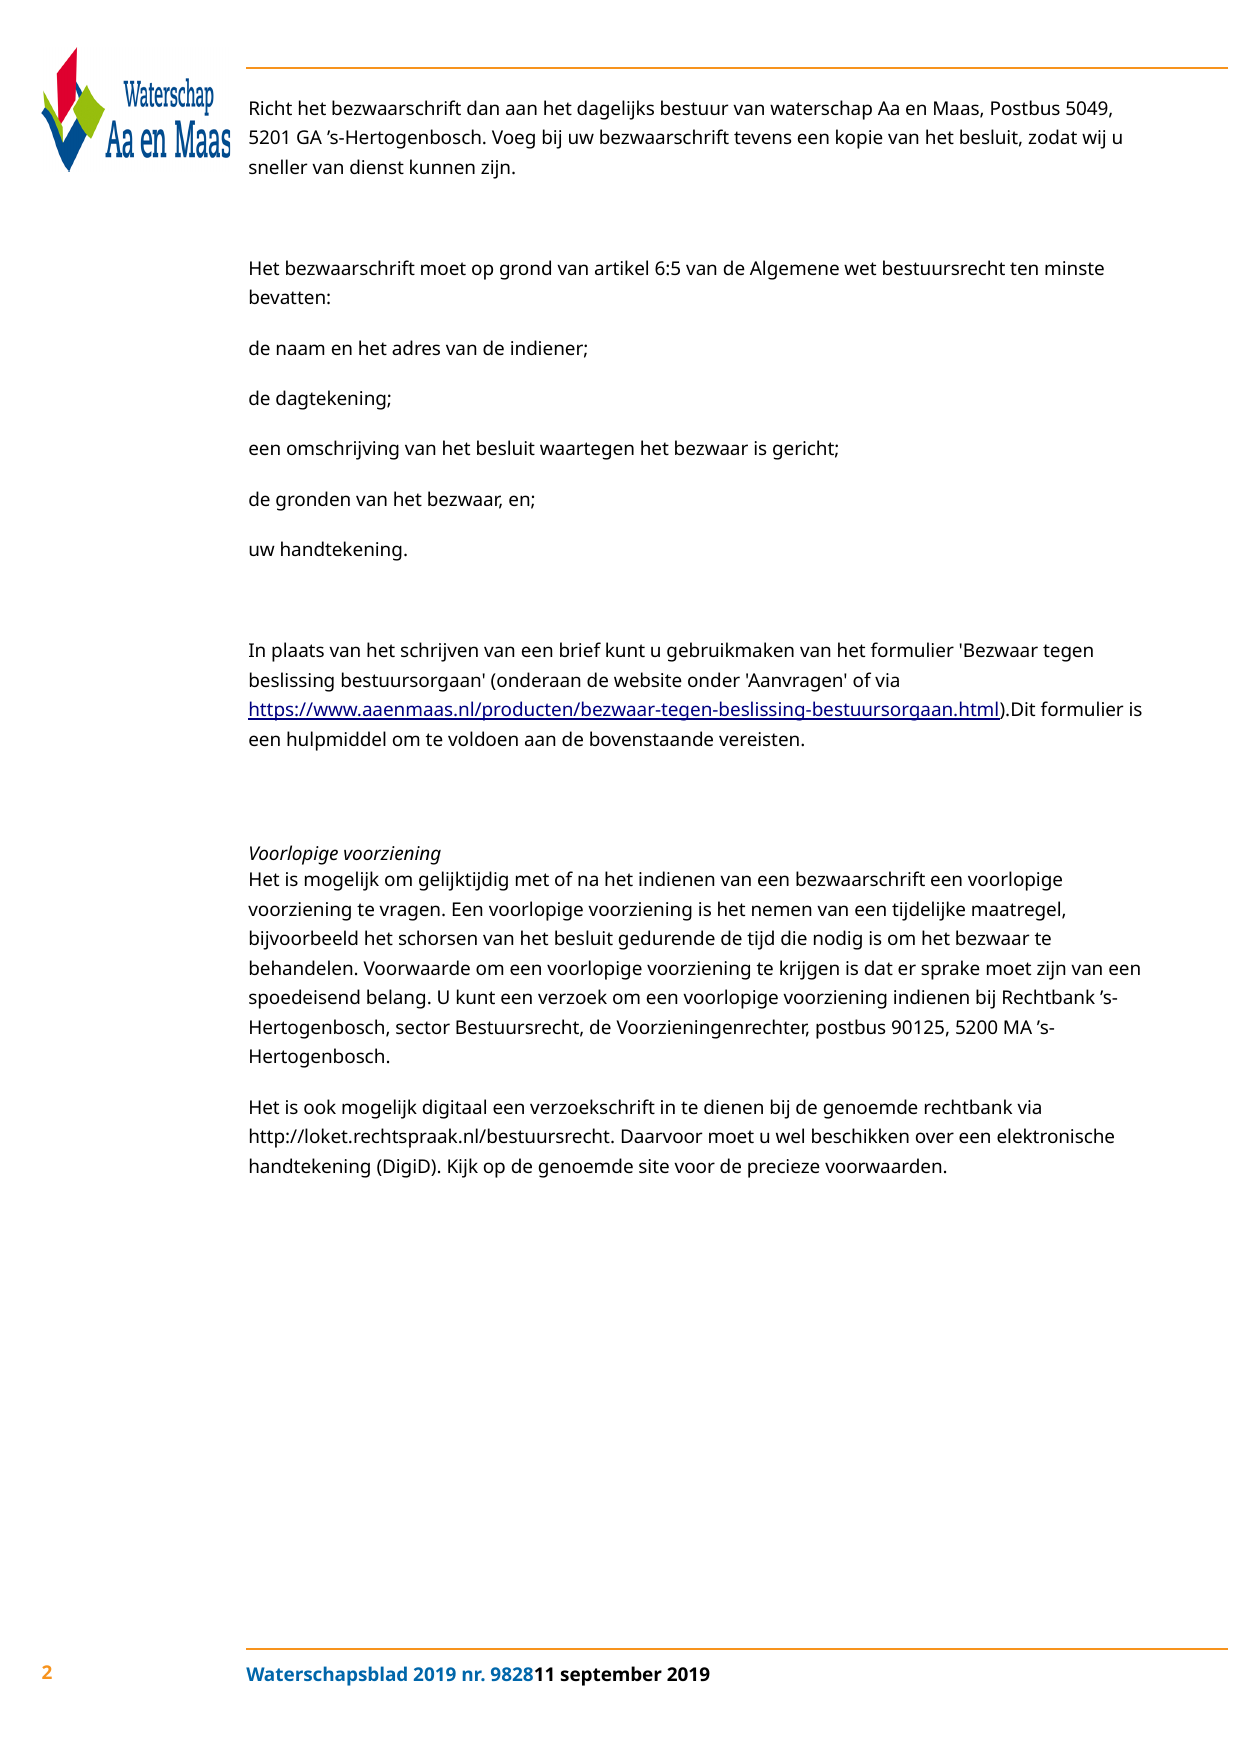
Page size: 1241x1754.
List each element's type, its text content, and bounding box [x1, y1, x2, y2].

text de gronden van het bezwaar, en; [248, 486, 1152, 512]
text uw handtekening. [248, 536, 1152, 562]
text Voorlopige voorziening [248, 840, 1152, 866]
text Het is ook mogelijk digitaal een verzoekschrift in te dienen bij de genoemde rechtbank via http://loket.rechtspraak.nl/bestuursrecht. Daarvoor moet u wel beschikken over een elektronische handtekening (DigiD). Kijk op de genoemde site voor de precieze voorwaarden. [248, 1094, 1152, 1179]
picture [41, 47, 231, 172]
text Het is mogelijk om gelijktijdig met of na het indienen van een bezwaarschrift een voorlopige voorziening te vragen. Een voorlopige voorziening is het nemen van een tijdelijke maatregel, bijvoorbeeld het schorsen van het besluit gedurende de tijd die nodig is om het bezwaar te behandelen. Voorwaarde om een voorlopige voorziening te krijgen is dat er sprake moet zijn van een spoedeisend belang. U kunt een verzoek om een voorlopige voorziening indienen bij Rechtbank ’s-Hertogenbosch, sector Bestuursrecht, de Voorzieningenrechter, postbus 90125, 5200 MA ’s-Hertogenbosch. [248, 866, 1152, 1069]
text Het bezwaarschrift moet op grond van artikel 6:5 van de Algemene wet bestuursrecht ten minste bevatten: [248, 255, 1152, 310]
text de dagtekening; [248, 385, 1152, 411]
text Richt het bezwaarschrift dan aan het dagelijks bestuur van waterschap Aa en Maas, Postbus 5049, 5201 GA ’s-Hertogenbosch. Voeg bij uw bezwaarschrift tevens een kopie van het besluit, zodat wij u sneller van dienst kunnen zijn. [248, 95, 1152, 180]
text de naam en het adres van de indiener; [248, 335, 1152, 361]
text een omschrijving van het besluit waartegen het bezwaar is gericht; [248, 436, 1152, 461]
text In plaats van het schrijven van een brief kunt u gebruikmaken van het formulier 'Bezwaar tegen beslissing bestuursorgaan' (onderaan de website onder 'Aanvragen' of via https://www.aaenmaas.nl/producten/bezwaar-tegen-beslissing-bestuursorgaan.html).Dit formulier is een hulpmiddel om te voldoen aan de bovenstaande vereisten. [248, 637, 1152, 752]
